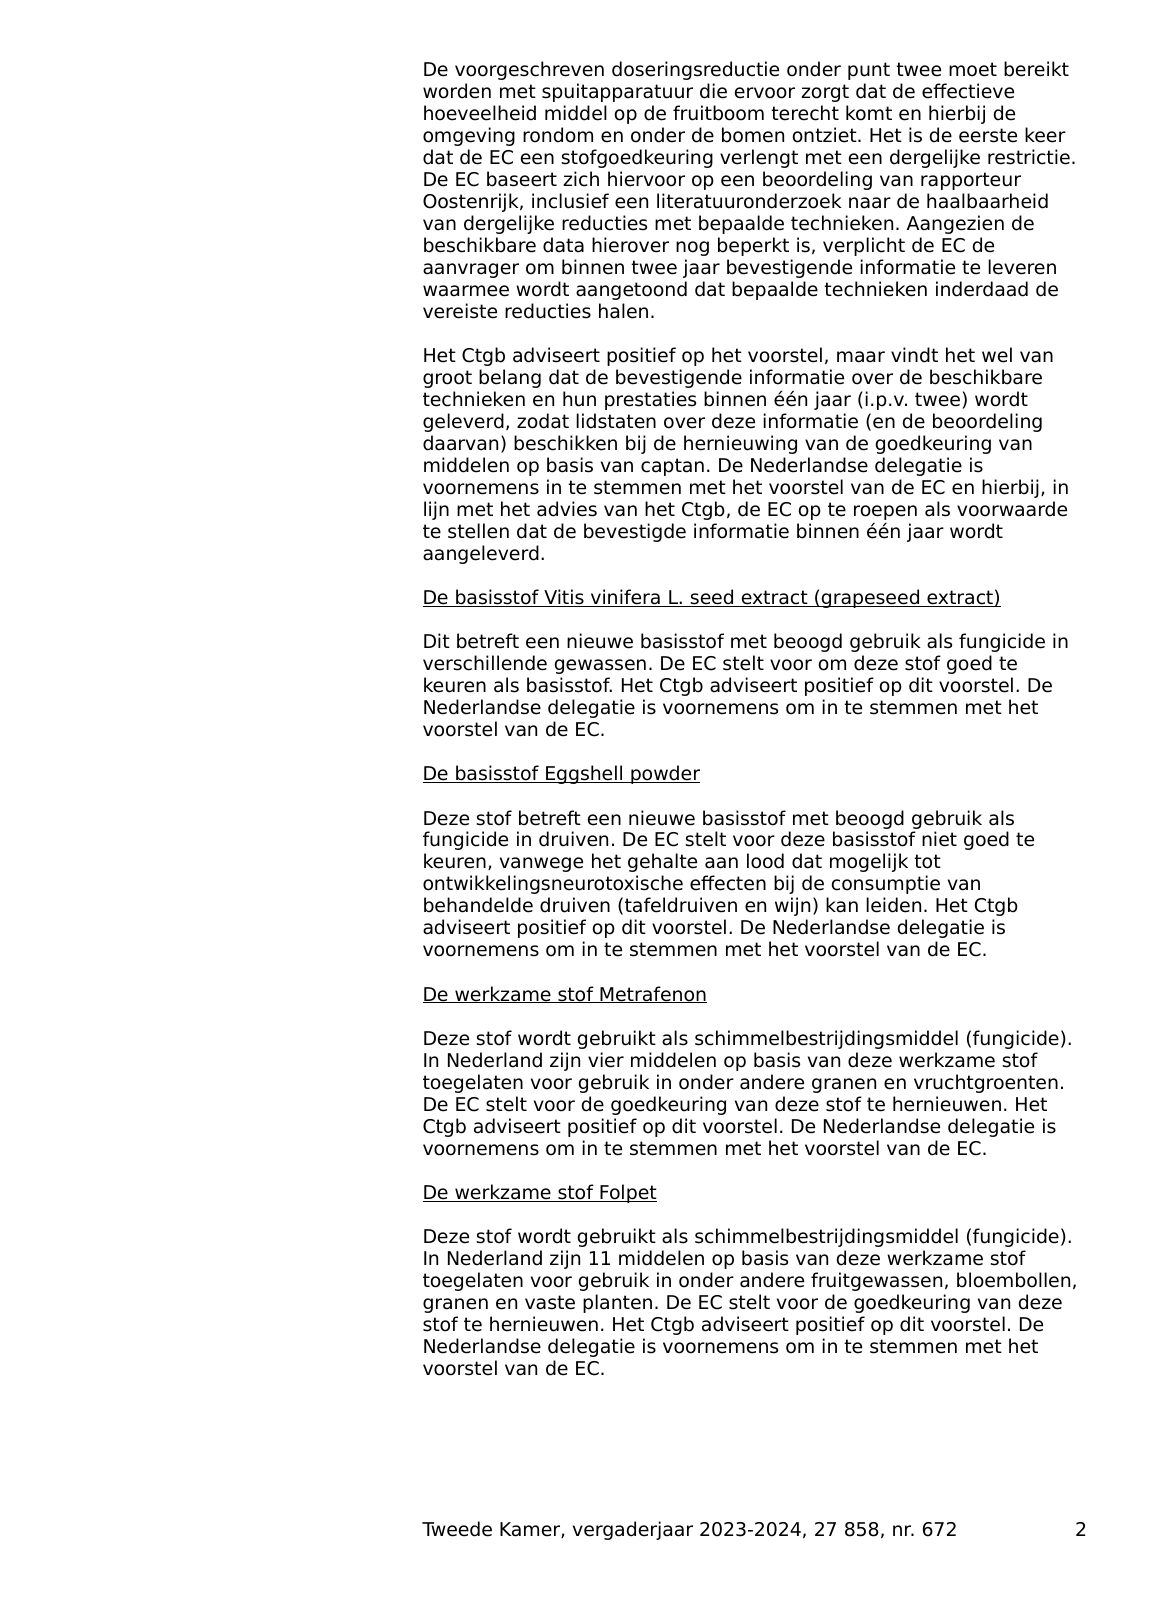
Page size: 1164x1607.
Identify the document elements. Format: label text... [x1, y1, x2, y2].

text Deze stof wordt gebruikt als schimmelbestrijdingsmiddel (fungicide). In Nederland zijn vier middelen op basis van deze werkzame stof toegelaten voor gebruik in onder andere granen en vruchtgroenten. De EC stelt voor de goedkeuring van deze stof te hernieuwen. Het Ctgb adviseert positief op dit voorstel. De Nederlandse delegatie is voornemens om in te stemmen met het voorstel van de EC. [422, 1028, 1087, 1159]
subtitle De basisstof Vitis vinifera L. seed extract (grapeseed extract) [422, 587, 1087, 609]
text Het Ctgb adviseert positief op het voorstel, maar vindt het wel van groot belang dat de bevestigende informatie over de beschikbare technieken en hun prestaties binnen één jaar (i.p.v. twee) wordt geleverd, zodat lidstaten over deze informatie (en de beoordeling daarvan) beschikken bij de hernieuwing van de goedkeuring van middelen op basis van captan. De Nederlandse delegatie is voornemens in te stemmen met het voorstel van de EC en hierbij, in lijn met het advies van het Ctgb, de EC op te roepen als voorwaarde te stellen dat de bevestigde informatie binnen één jaar wordt aangeleverd. [422, 345, 1087, 565]
text Dit betreft een nieuwe basisstof met beoogd gebruik als fungicide in verschillende gewassen. De EC stelt voor om deze stof goed te keuren als basisstof. Het Ctgb adviseert positief op dit voorstel. De Nederlandse delegatie is voornemens om in te stemmen met het voorstel van de EC. [422, 631, 1087, 741]
text Deze stof wordt gebruikt als schimmelbestrijdingsmiddel (fungicide). In Nederland zijn 11 middelen op basis van deze werkzame stof toegelaten voor gebruik in onder andere fruitgewassen, bloembollen, granen en vaste planten. De EC stelt voor de goedkeuring van deze stof te hernieuwen. Het Ctgb adviseert positief op dit voorstel. De Nederlandse delegatie is voornemens om in te stemmen met het voorstel van de EC. [422, 1226, 1087, 1380]
subtitle De basisstof Eggshell powder [422, 763, 1087, 785]
subtitle De werkzame stof Metrafenon [422, 983, 1087, 1005]
text De voorgeschreven doseringsreductie onder punt twee moet bereikt worden met spuitapparatuur die ervoor zorgt dat de effectieve hoeveelheid middel op de fruitboom terecht komt en hierbij de omgeving rondom en onder de bomen ontziet. Het is de eerste keer dat de EC een stofgoedkeuring verlengt met een dergelijke restrictie. De EC baseert zich hiervoor op een beoordeling van rapporteur Oostenrijk, inclusief een literatuuronderzoek naar de haalbaarheid van dergelijke reducties met bepaalde technieken. Aangezien de beschikbare data hierover nog beperkt is, verplicht de EC de aanvrager om binnen twee jaar bevestigende informatie te leveren waarmee wordt aangetoond dat bepaalde technieken inderdaad de vereiste reducties halen. [422, 59, 1087, 323]
subtitle De werkzame stof Folpet [422, 1182, 1087, 1204]
text Deze stof betreft een nieuwe basisstof met beoogd gebruik als fungicide in druiven. De EC stelt voor deze basisstof niet goed te keuren, vanwege het gehalte aan lood dat mogelijk tot ontwikkelingsneurotoxische effecten bij de consumptie van behandelde druiven (tafeldruiven en wijn) kan leiden. Het Ctgb adviseert positief op dit voorstel. De Nederlandse delegatie is voornemens om in te stemmen met het voorstel van de EC. [422, 807, 1087, 961]
